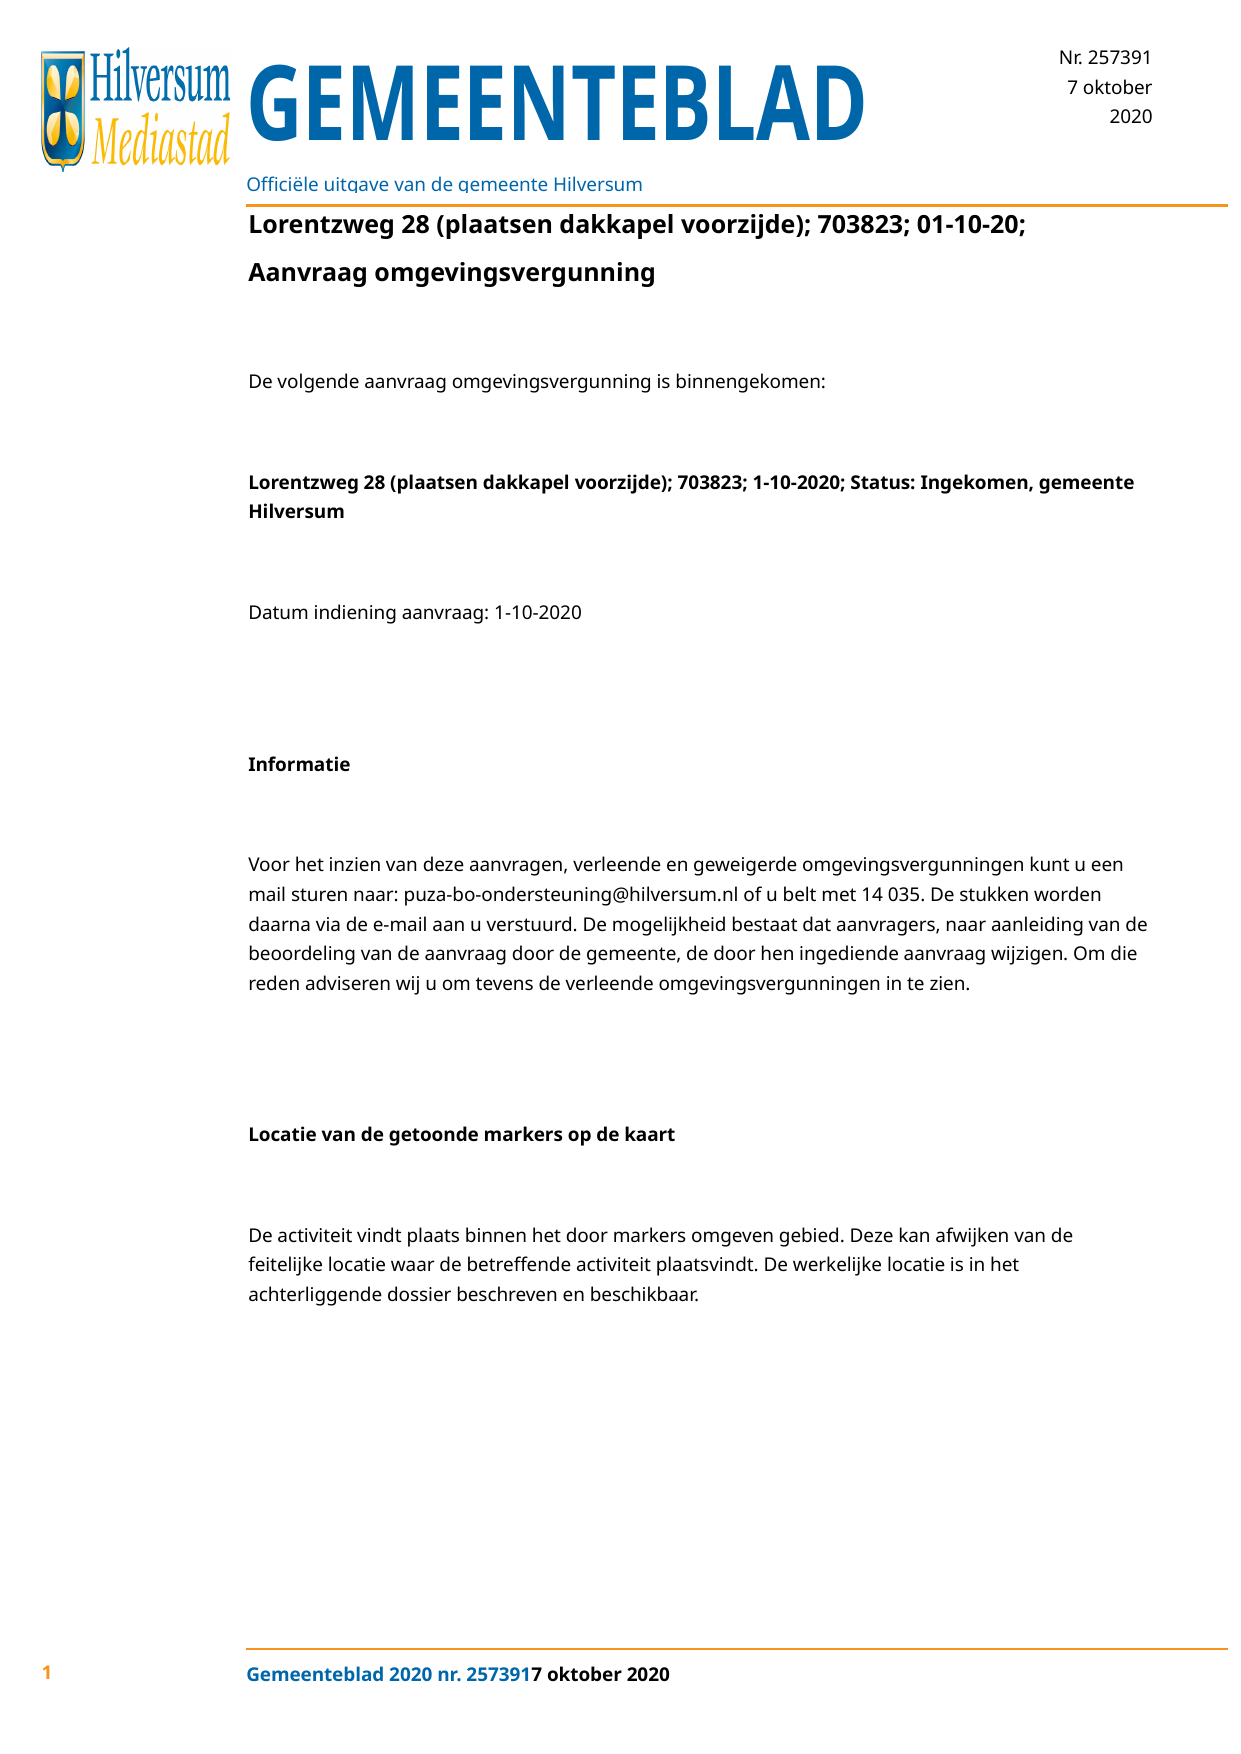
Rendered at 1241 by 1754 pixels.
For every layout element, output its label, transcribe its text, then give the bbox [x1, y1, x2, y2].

text Voor het inzien van deze aanvragen, verleende en geweigerde omgevingsvergunningen kunt u een mail sturen naar: puza-bo-ondersteuning@hilversum.nl of u belt met 14 035. De stukken worden daarna via de e-mail aan u verstuurd. De mogelijkheid bestaat dat aanvragers, naar aanleiding van de beoordeling van de aanvraag door de gemeente, de door hen ingediende aanvraag wijzigen. Om die reden adviseren wij u om tevens de verleende omgevingsvergunningen in te zien. [248, 852, 1152, 996]
text Datum indiening aanvraag: 1-10-2020 [248, 599, 1152, 625]
text De activiteit vindt plaats binnen het door markers omgeven gebied. Deze kan afwijken van de feitelijke locatie waar de betreffende activiteit plaatsvindt. De werkelijke locatie is in het achterliggende dossier beschreven en beschikbaar. [248, 1222, 1152, 1307]
text Lorentzweg 28 (plaatsen dakkapel voorzijde); 703823; 1-10-2020; Status: Ingekomen, gemeente Hilversum [248, 469, 1152, 524]
text Informatie [248, 751, 1152, 777]
picture [41, 47, 231, 172]
text Lorentzweg 28 (plaatsen dakkapel voorzijde); 703823; 01-10-20; Aanvraag omgevingsvergunning [248, 207, 1152, 288]
text Locatie van de getoonde markers op de kaart [248, 1121, 1152, 1147]
text De volgende aanvraag omgevingsvergunning is binnengekomen: [248, 368, 1152, 394]
